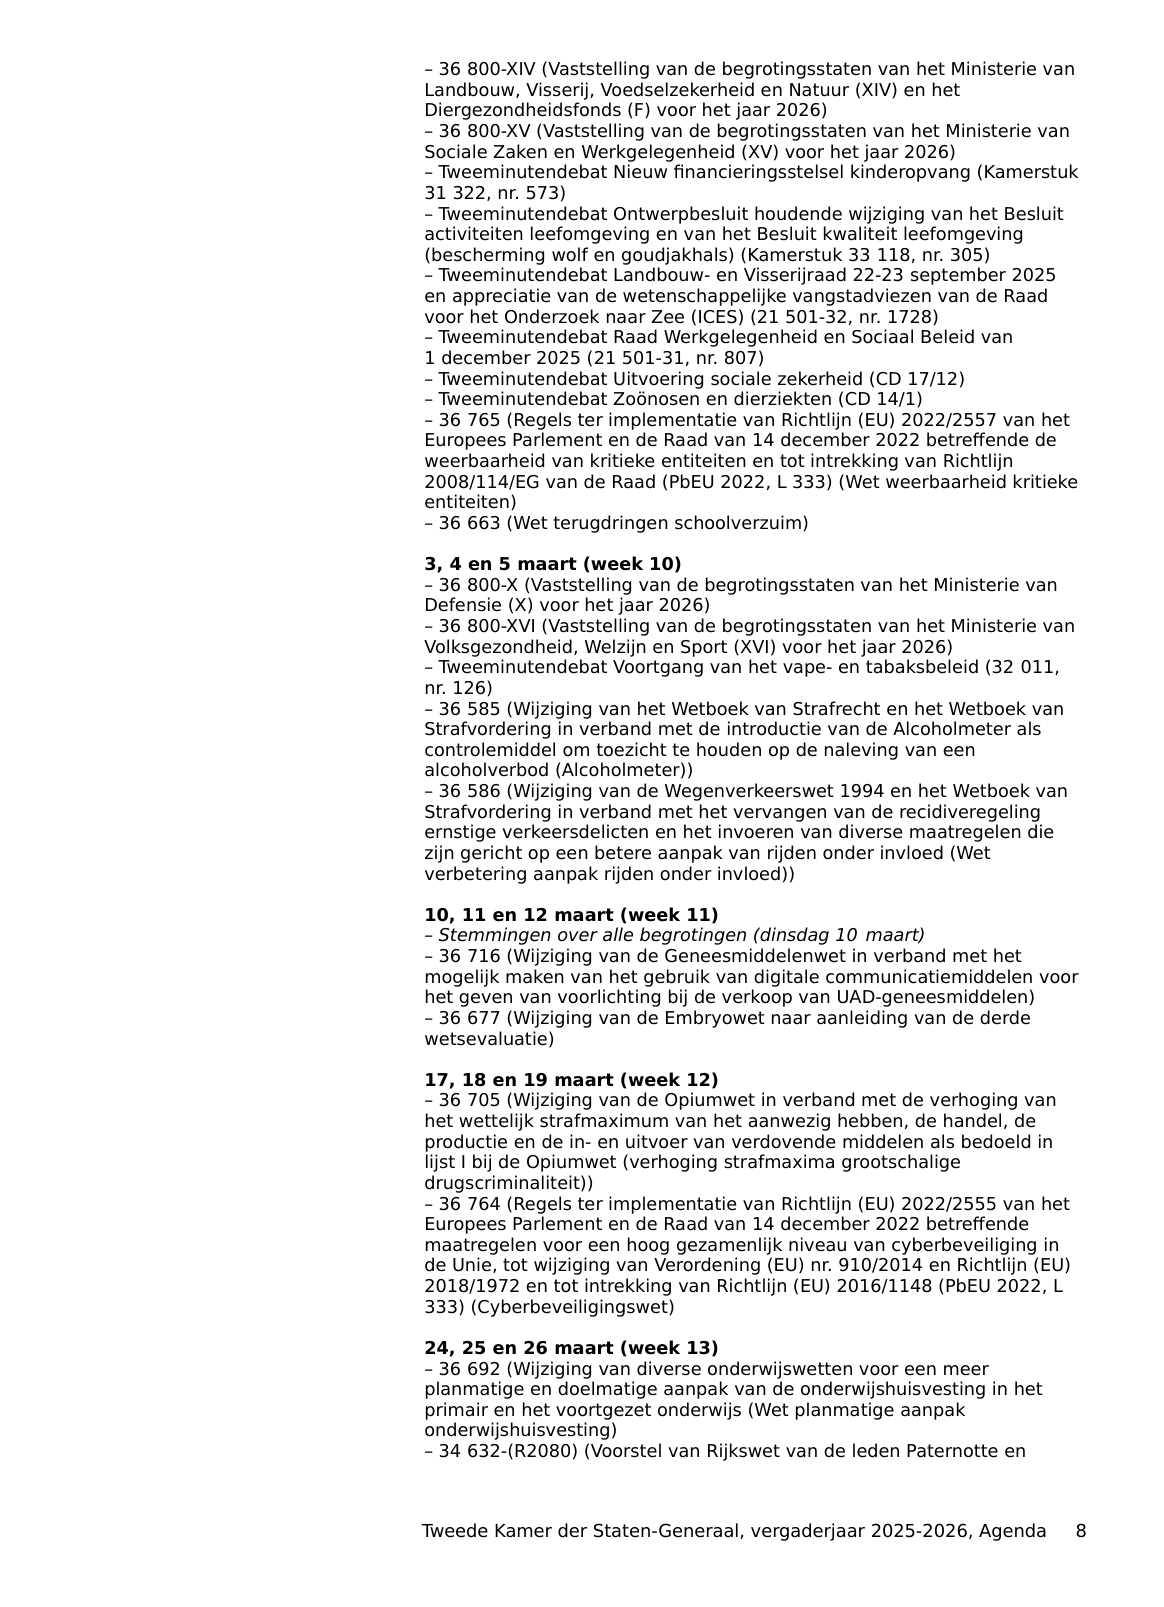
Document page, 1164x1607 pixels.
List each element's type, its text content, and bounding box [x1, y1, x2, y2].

table_cell [401, 575, 418, 616]
table_cell [77, 1359, 401, 1441]
table_cell [401, 121, 418, 162]
table_cell [401, 946, 418, 1008]
table_cell – 36 677 (Wijziging van de Embryowet naar aanleiding van de derde wetsevaluatie) [418, 1008, 1087, 1049]
table_cell [77, 884, 401, 905]
table_cell 3, 4 en 5 maart (week 10) [418, 554, 1087, 575]
table_cell [401, 554, 418, 575]
table_cell [401, 699, 418, 781]
table_cell [77, 162, 401, 203]
table_cell [418, 1049, 1087, 1070]
table_cell [401, 534, 418, 554]
table_cell [401, 59, 418, 121]
table_cell [77, 410, 401, 513]
table_cell [77, 534, 401, 554]
table_cell [77, 1317, 401, 1338]
table_cell [401, 1070, 418, 1090]
table_cell [77, 327, 401, 368]
table_cell [77, 1194, 401, 1317]
table_cell [77, 925, 401, 946]
table_cell [77, 946, 401, 1008]
table_cell [418, 884, 1087, 905]
table_cell – 36 800-XV (Vaststelling van de begrotingsstaten van het Ministerie van Sociale Zaken en Werkgelegenheid (XV) voor het jaar 2026) [418, 121, 1087, 162]
table_cell [401, 265, 418, 327]
table_cell [401, 410, 418, 513]
table_cell [77, 59, 401, 121]
table_cell – 36 586 (Wijziging van de Wegenverkeerswet 1994 en het Wetboek van Strafvordering in verband met het vervangen van de recidiveregeling ernstige verkeersdelicten en het invoeren van diverse maatregelen die zijn gericht op een betere aanpak van rijden onder invloed (Wet verbetering aanpak rijden onder invloed)) [418, 781, 1087, 884]
table_cell [401, 513, 418, 533]
table_cell [77, 616, 401, 657]
table_cell [401, 1338, 418, 1358]
table_cell [77, 905, 401, 925]
table_cell – 34 632-(R2080) (Voorstel van Rijkswet van de leden Paternotte en [418, 1441, 1087, 1462]
table_cell – 36 716 (Wijziging van de Geneesmiddelenwet in verband met het mogelijk maken van het gebruik van digitale communicatiemiddelen voor het geven van voorlichting bij de verkoop van UAD-geneesmiddelen) [418, 946, 1087, 1008]
table_cell [77, 389, 401, 410]
table_cell [401, 905, 418, 925]
table_cell – Tweeminutendebat Ontwerpbesluit houdende wijziging van het Besluit activiteiten leefomgeving en van het Besluit kwaliteit leefomgeving (bescherming wolf en goudjakhals) (Kamerstuk 33 118, nr. 305) [418, 204, 1087, 265]
table_cell – 36 800-XIV (Vaststelling van de begrotingsstaten van het Ministerie van Landbouw, Visserij, Voedselzekerheid en Natuur (XIV) en het Diergezondheidsfonds (F) voor het jaar 2026) [418, 59, 1087, 121]
table_cell [77, 575, 401, 616]
table_cell [77, 781, 401, 884]
table_cell [401, 1317, 418, 1338]
table_cell [401, 884, 418, 905]
table_cell – Tweeminutendebat Nieuw financieringsstelsel kinderopvang (Kamerstuk 31 322, nr. 573) [418, 162, 1087, 203]
table_cell [77, 121, 401, 162]
table_cell [401, 1194, 418, 1317]
table_cell – Stemmingen over alle begrotingen (dinsdag 10 maart) [418, 925, 1087, 946]
table_cell [77, 204, 401, 265]
table_cell [77, 1338, 401, 1358]
table_cell – 36 585 (Wijziging van het Wetboek van Strafrecht en het Wetboek van Strafvordering in verband met de introductie van de Alcoholmeter als controlemiddel om toezicht te houden op de naleving van een alcoholverbod (Alcoholmeter)) [418, 699, 1087, 781]
table_cell [77, 1049, 401, 1070]
table_cell – Tweeminutendebat Voortgang van het vape- en tabaksbeleid (32 011, nr. 126) [418, 657, 1087, 698]
table_cell – Tweeminutendebat Raad Werkgelegenheid en Sociaal Beleid van 1 december 2025 (21 501-31, nr. 807) [418, 327, 1087, 368]
table_cell [77, 513, 401, 533]
table_cell [77, 554, 401, 575]
table_cell [77, 369, 401, 389]
table_cell [418, 534, 1087, 554]
table_cell – 36 692 (Wijziging van diverse onderwijswetten voor een meer planmatige en doelmatige aanpak van de onderwijshuisvesting in het primair en het voortgezet onderwijs (Wet planmatige aanpak onderwijshuisvesting) [418, 1359, 1087, 1441]
table_cell [77, 1090, 401, 1193]
table_cell – Tweeminutendebat Uitvoering sociale zekerheid (CD 17/12) [418, 369, 1087, 389]
table_cell [401, 781, 418, 884]
table_cell [401, 657, 418, 698]
table_cell [77, 657, 401, 698]
table_cell – 36 705 (Wijziging van de Opiumwet in verband met de verhoging van het wettelijk strafmaximum van het aanwezig hebben, de handel, de productie en de in- en uitvoer van verdovende middelen als bedoeld in lijst I bij de Opiumwet (verhoging strafmaxima grootschalige drugscriminaliteit)) [418, 1090, 1087, 1193]
table_cell [77, 1070, 401, 1090]
table_cell 10, 11 en 12 maart (week 11) [418, 905, 1087, 925]
table_cell [401, 162, 418, 203]
table_cell – Tweeminutendebat Landbouw- en Visserijraad 22-23 september 2025 en appreciatie van de wetenschappelijke vangstadviezen van de Raad voor het Onderzoek naar Zee (ICES) (21 501-32, nr. 1728) [418, 265, 1087, 327]
table_cell [77, 699, 401, 781]
table_cell [401, 616, 418, 657]
table_cell [401, 369, 418, 389]
table_cell 24, 25 en 26 maart (week 13) [418, 1338, 1087, 1358]
table_cell [401, 327, 418, 368]
table_cell [77, 1441, 401, 1462]
table_cell 17, 18 en 19 maart (week 12) [418, 1070, 1087, 1090]
table_cell – 36 800-X (Vaststelling van de begrotingsstaten van het Ministerie van Defensie (X) voor het jaar 2026) [418, 575, 1087, 616]
table_cell – 36 764 (Regels ter implementatie van Richtlijn (EU) 2022/2555 van het Europees Parlement en de Raad van 14 december 2022 betreffende maatregelen voor een hoog gezamenlijk niveau van cyberbeveiliging in de Unie, tot wijziging van Verordening (EU) nr. 910/2014 en Richtlijn (EU) 2018/1972 en tot intrekking van Richtlijn (EU) 2016/1148 (PbEU 2022, L 333) (Cyberbeveiligingswet) [418, 1194, 1087, 1317]
table_cell – 36 765 (Regels ter implementatie van Richtlijn (EU) 2022/2557 van het Europees Parlement en de Raad van 14 december 2022 betreffende de weerbaarheid van kritieke entiteiten en tot intrekking van Richtlijn 2008/114/EG van de Raad (PbEU 2022, L 333) (Wet weerbaarheid kritieke entiteiten) [418, 410, 1087, 513]
table_cell [401, 1359, 418, 1441]
table_cell [401, 204, 418, 265]
table_cell – 36 663 (Wet terugdringen schoolverzuim) [418, 513, 1087, 533]
table_cell [77, 265, 401, 327]
table_cell [401, 1008, 418, 1049]
table_cell [401, 1049, 418, 1070]
table_cell [401, 389, 418, 410]
table_cell [77, 1008, 401, 1049]
table_cell – 36 800-XVI (Vaststelling van de begrotingsstaten van het Ministerie van Volksgezondheid, Welzijn en Sport (XVI) voor het jaar 2026) [418, 616, 1087, 657]
table_cell [401, 1441, 418, 1462]
table_cell [401, 925, 418, 946]
table_cell [401, 1090, 418, 1193]
table_cell – Tweeminutendebat Zoönosen en dierziekten (CD 14/1) [418, 389, 1087, 410]
table_cell [418, 1317, 1087, 1338]
